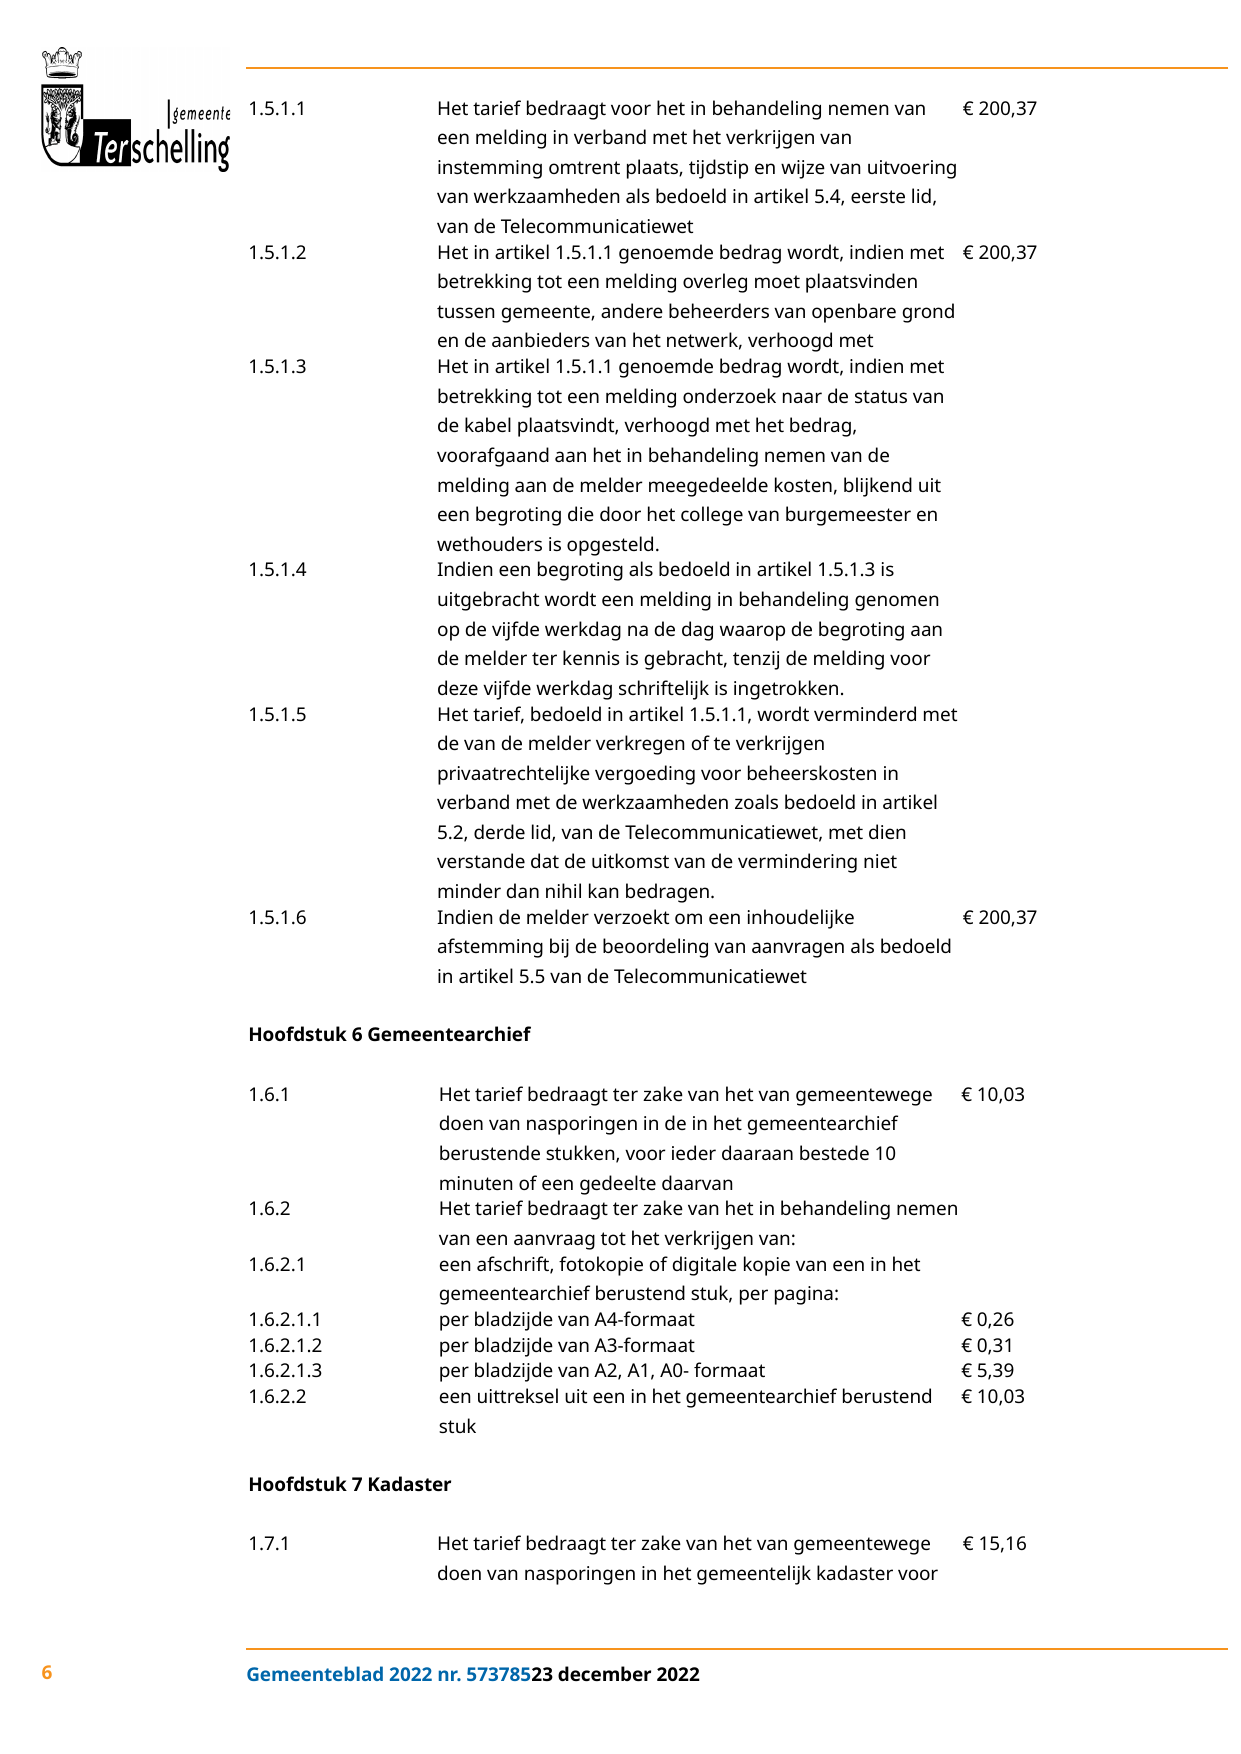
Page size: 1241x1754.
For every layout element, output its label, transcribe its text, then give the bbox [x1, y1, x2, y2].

table_cell € 5,39 [961, 1358, 1152, 1383]
table_header 1.7.1 [248, 1531, 437, 1586]
text Hoofdstuk 7 Kadaster [248, 1471, 1152, 1497]
table_cell 1.6.2.1.2 [248, 1332, 439, 1357]
table_header Het tarief bedraagt voor het in behandeling nemen van een melding in verband met het verkrijgen van instemming omtrent plaats, tijdstip en wijze van uitvoering van werkzaamheden als bedoeld in artikel 5.4, eerste lid, van de Telecommunicatiewet [437, 95, 963, 239]
table_cell 1.6.2.1.3 [248, 1358, 439, 1383]
table_cell Het in artikel 1.5.1.1 genoemde bedrag wordt, indien met betrekking tot een melding onderzoek naar de status van de kabel plaatsvindt, verhoogd met het bedrag, voorafgaand aan het in behandeling nemen van de melding aan de melder meegedeelde kosten, blijkend uit een begroting die door het college van burgemeester en wethouders is opgesteld. [437, 354, 963, 557]
table_cell 1.6.2.2 [248, 1383, 439, 1438]
table_header € 10,03 [961, 1081, 1152, 1195]
table_cell Het in artikel 1.5.1.1 genoemde bedrag wordt, indien met betrekking tot een melding overleg moet plaatsvinden tussen gemeente, andere beheerders van openbare grond en de aanbieders van het netwerk, verhoogd met [437, 239, 963, 353]
table_cell 1.6.2 [248, 1195, 439, 1251]
table_cell per bladzijde van A3-formaat [439, 1332, 961, 1357]
table_header 1.6.1 [248, 1081, 439, 1195]
table_cell 1.5.1.6 [248, 904, 437, 989]
table_header € 200,37 [963, 95, 1152, 239]
table_cell Indien de melder verzoekt om een inhoudelijke afstemming bij de beoordeling van aanvragen als bedoeld in artikel 5.5 van de Telecommunicatiewet [437, 904, 963, 989]
text Hoofdstuk 6 Gemeentearchief [248, 1022, 1152, 1047]
table_cell een uittreksel uit een in het gemeentearchief berustend stuk [439, 1383, 961, 1438]
table_cell 1.6.2.1 [248, 1251, 439, 1306]
table_cell [961, 1251, 1152, 1306]
table_cell € 10,03 [961, 1383, 1152, 1438]
table_cell € 200,37 [963, 239, 1152, 353]
table_cell [963, 354, 1152, 557]
table_cell Het tarief bedraagt ter zake van het in behandeling nemen van een aanvraag tot het verkrijgen van: [439, 1195, 961, 1251]
table_cell 1.5.1.5 [248, 701, 437, 904]
picture [41, 47, 231, 172]
table_cell € 0,31 [961, 1332, 1152, 1357]
table_header € 15,16 [963, 1531, 1152, 1586]
table_cell [963, 557, 1152, 701]
table_cell Indien een begroting als bedoeld in artikel 1.5.1.3 is uitgebracht wordt een melding in behandeling genomen op de vijfde werkdag na de dag waarop de begroting aan de melder ter kennis is gebracht, tenzij de melding voor deze vijfde werkdag schriftelijk is ingetrokken. [437, 557, 963, 701]
table_cell € 0,26 [961, 1306, 1152, 1332]
table_header 1.5.1.1 [248, 95, 437, 239]
table_cell per bladzijde van A2, A1, A0- formaat [439, 1358, 961, 1383]
table_cell per bladzijde van A4-formaat [439, 1306, 961, 1332]
table_cell [963, 701, 1152, 904]
table_cell 1.6.2.1.1 [248, 1306, 439, 1332]
table_cell 1.5.1.4 [248, 557, 437, 701]
table_cell € 200,37 [963, 904, 1152, 989]
table_cell [961, 1195, 1152, 1251]
table_header Het tarief bedraagt ter zake van het van gemeentewege doen van nasporingen in de in het gemeentearchief berustende stukken, voor ieder daaraan bestede 10 minuten of een gedeelte daarvan [439, 1081, 961, 1195]
table_cell een afschrift, fotokopie of digitale kopie van een in het gemeentearchief berustend stuk, per pagina: [439, 1251, 961, 1306]
table_cell Het tarief, bedoeld in artikel 1.5.1.1, wordt verminderd met de van de melder verkregen of te verkrijgen privaatrechtelijke vergoeding voor beheerskosten in verband met de werkzaamheden zoals bedoeld in artikel 5.2, derde lid, van de Telecommunicatiewet, met dien verstande dat de uitkomst van de vermindering niet minder dan nihil kan bedragen. [437, 701, 963, 904]
table_cell 1.5.1.3 [248, 354, 437, 557]
table_cell 1.5.1.2 [248, 239, 437, 353]
table_header Het tarief bedraagt ter zake van het van gemeentewege doen van nasporingen in het gemeentelijk kadaster voor [437, 1531, 963, 1586]
